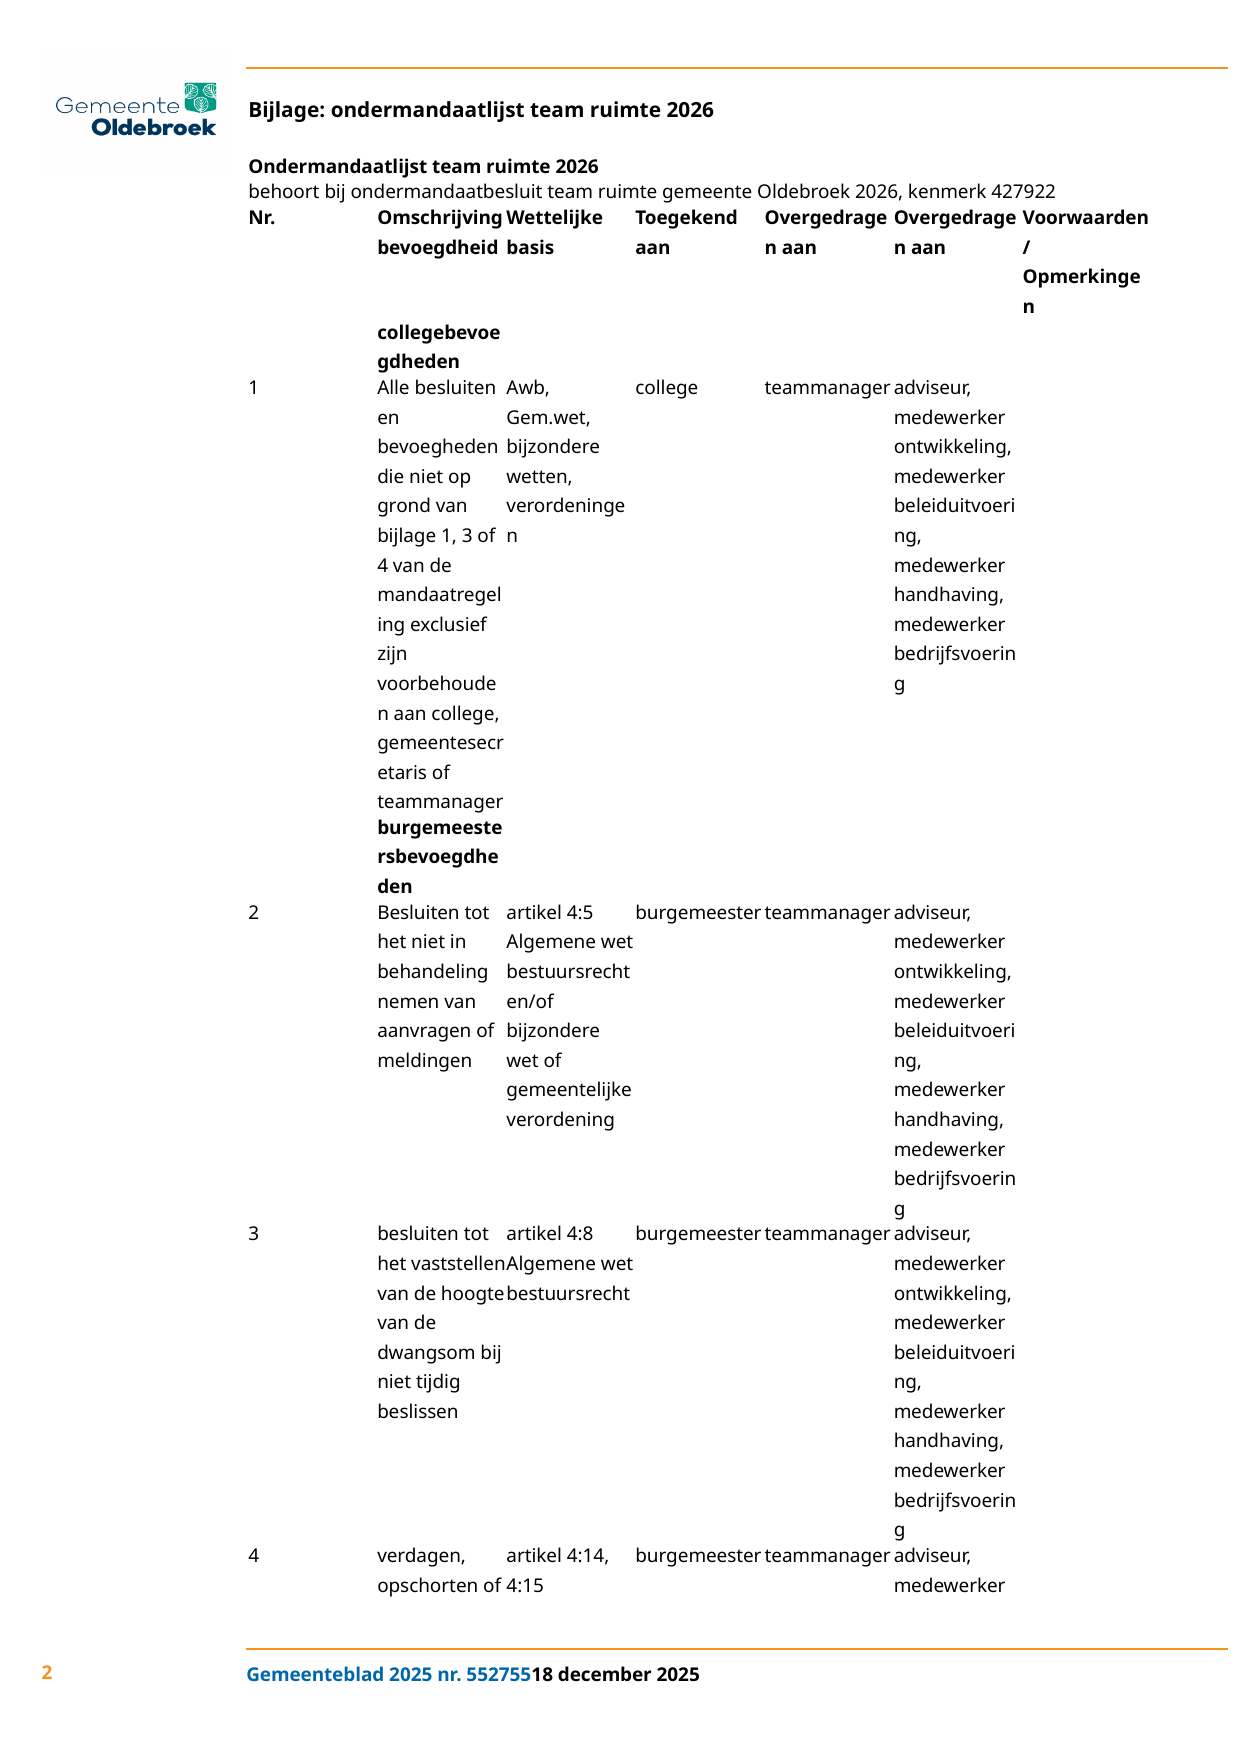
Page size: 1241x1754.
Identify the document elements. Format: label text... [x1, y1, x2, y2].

table_cell [894, 814, 1022, 899]
table_cell burgemeester [635, 1221, 764, 1542]
table_cell burgemeestersbevoegdheden [377, 814, 506, 899]
table_header Ondermandaatlijst team ruimte 2026 [248, 153, 1152, 179]
table_cell artikel 4:14, 4:15 [506, 1542, 635, 1597]
table_cell adviseur, medewerker [894, 1542, 1022, 1597]
table_cell Awb, Gem.wet, bijzondere wetten, verordeningen [506, 374, 635, 814]
table_cell [1023, 1542, 1152, 1597]
table_cell 2 [248, 899, 377, 1221]
table_cell [1023, 319, 1152, 374]
table_cell 1 [248, 374, 377, 814]
table_cell [1023, 1221, 1152, 1542]
table_cell teammanager [764, 1542, 893, 1597]
picture [41, 47, 231, 172]
table_cell [894, 319, 1022, 374]
text Bijlage: ondermandaatlijst team ruimte 2026 [248, 95, 1152, 123]
table_cell besluiten tot het vaststellen van de hoogte van de dwangsom bij niet tijdig beslissen [377, 1221, 506, 1542]
table_cell Besluiten tot het niet in behandeling nemen van aanvragen of meldingen [377, 899, 506, 1221]
table_cell behoort bij ondermandaatbesluit team ruimte gemeente Oldebroek 2026, kenmerk 427922 [248, 179, 1152, 204]
table_cell collegebevoegdheden [377, 319, 506, 374]
table_cell [1023, 899, 1152, 1221]
table_cell [248, 814, 377, 899]
table_cell [506, 814, 635, 899]
table_cell 3 [248, 1221, 377, 1542]
table_cell burgemeester [635, 1542, 764, 1597]
table_cell [506, 319, 635, 374]
table_cell Voorwaarden/Opmerkingen [1023, 205, 1152, 319]
table_cell Overgedragen aan [764, 205, 893, 319]
table_cell Toegekend aan [635, 205, 764, 319]
table_cell teammanager [764, 374, 893, 814]
table_cell [635, 319, 764, 374]
table_cell teammanager [764, 1221, 893, 1542]
table_cell [635, 814, 764, 899]
table_cell adviseur, medewerker ontwikkeling, medewerker beleiduitvoering, medewerker handhaving, medewerker bedrijfsvoering [894, 899, 1022, 1221]
table_cell Omschrijving bevoegdheid [377, 205, 506, 319]
table_cell Alle besluiten en bevoegheden die niet op grond van bijlage 1, 3 of 4 van de mandaatregeling exclusief zijn voorbehouden aan college, gemeentesecretaris of teammanager [377, 374, 506, 814]
table_cell adviseur, medewerker ontwikkeling, medewerker beleiduitvoering, medewerker handhaving, medewerker bedrijfsvoering [894, 1221, 1022, 1542]
table_cell burgemeester [635, 899, 764, 1221]
table_cell artikel 4:8 Algemene wet bestuursrecht [506, 1221, 635, 1542]
table_cell Overgedragen aan [894, 205, 1022, 319]
table_cell 4 [248, 1542, 377, 1597]
table_cell Wettelijke basis [506, 205, 635, 319]
table_cell adviseur, medewerker ontwikkeling, medewerker beleiduitvoering, medewerker handhaving, medewerker bedrijfsvoering [894, 374, 1022, 814]
table_cell teammanager [764, 899, 893, 1221]
table_cell [764, 319, 893, 374]
table_cell [1023, 374, 1152, 814]
table_cell artikel 4:5 Algemene wet bestuursrecht en/of bijzondere wet of gemeentelijke verordening [506, 899, 635, 1221]
table_cell verdagen, opschorten of [377, 1542, 506, 1597]
table_cell [764, 814, 893, 899]
table_cell [248, 319, 377, 374]
table_cell [1023, 814, 1152, 899]
table_cell Nr. [248, 205, 377, 319]
table_cell college [635, 374, 764, 814]
